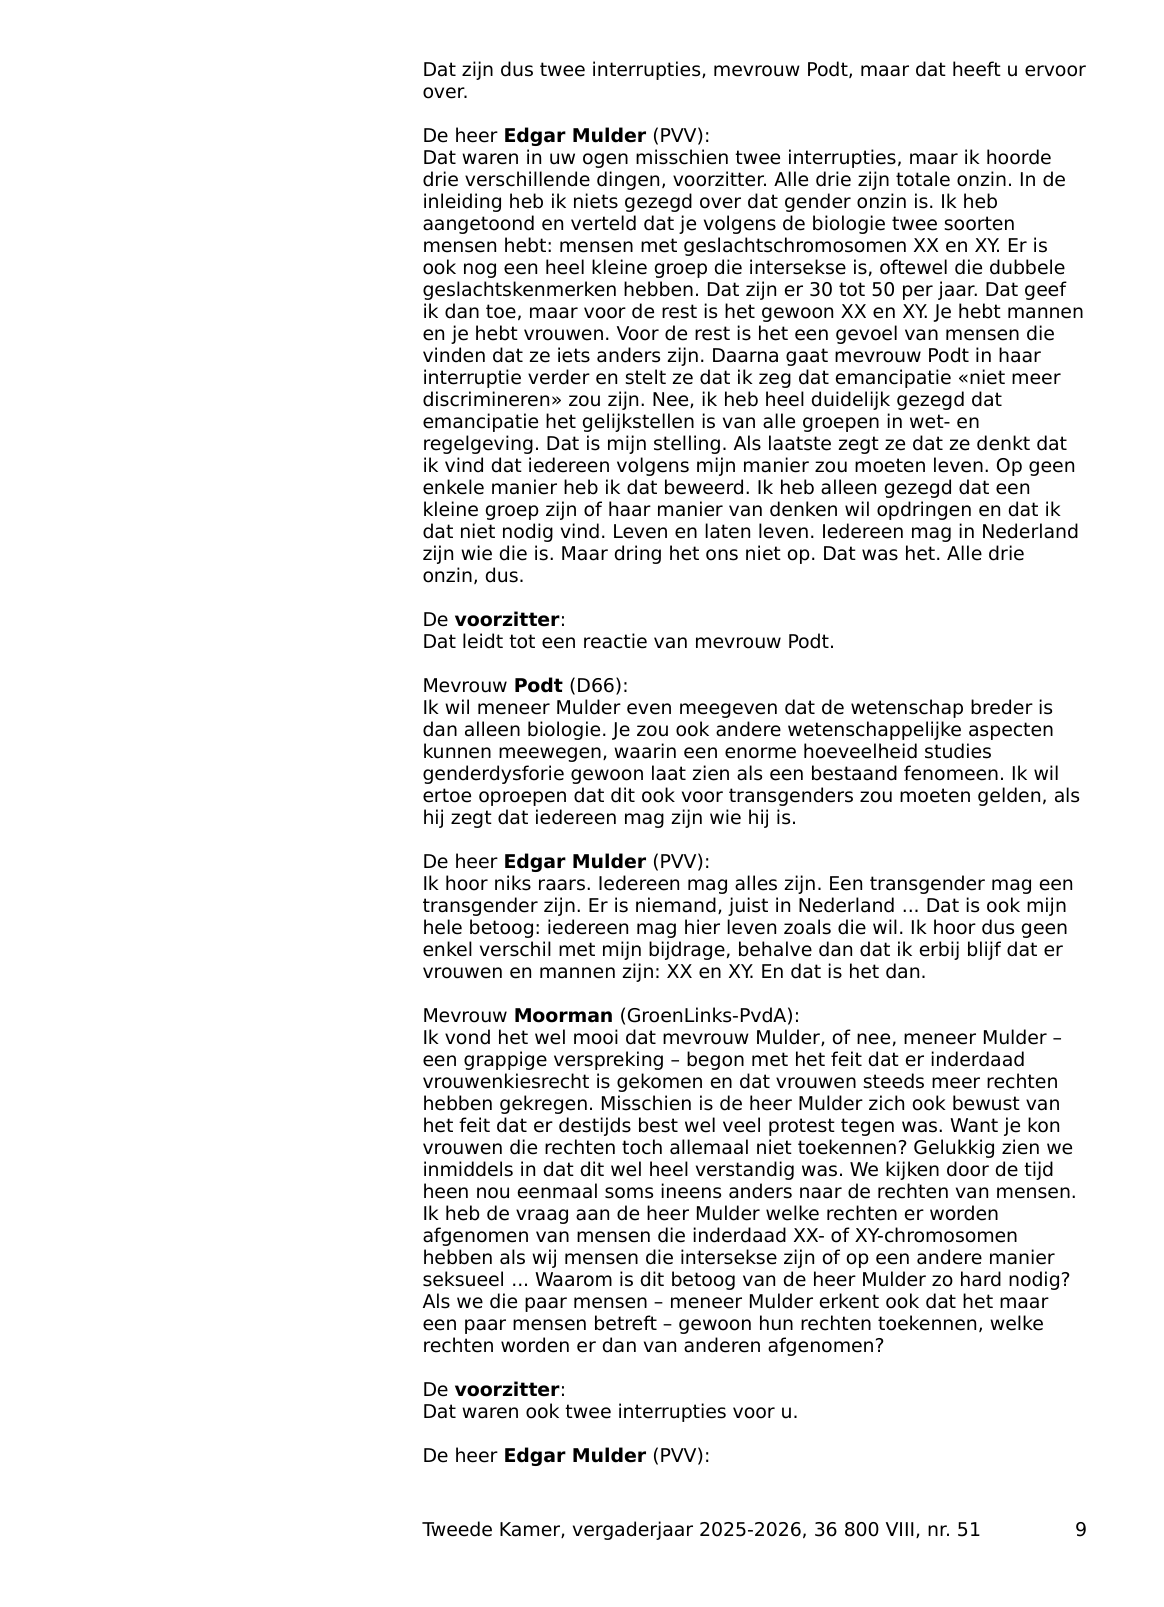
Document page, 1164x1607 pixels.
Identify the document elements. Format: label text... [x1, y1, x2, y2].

text De voorzitter: [422, 609, 1087, 631]
text Mevrouw Podt (D66): [422, 675, 1087, 697]
text Ik vond het wel mooi dat mevrouw Mulder, of nee, meneer Mulder – een grappige verspreking – begon met het feit dat er inderdaad vrouwenkiesrecht is gekomen en dat vrouwen steeds meer rechten hebben gekregen. Misschien is de heer Mulder zich ook bewust van het feit dat er destijds best wel veel protest tegen was. Want je kon vrouwen die rechten toch allemaal niet toekennen? Gelukkig zien we inmiddels in dat dit wel heel verstandig was. We kijken door de tijd heen nou eenmaal soms ineens anders naar de rechten van mensen. Ik heb de vraag aan de heer Mulder welke rechten er worden afgenomen van mensen die inderdaad XX- of XY-chromosomen hebben als wij mensen die intersekse zijn of op een andere manier seksueel ... Waarom is dit betoog van de heer Mulder zo hard nodig? Als we die paar mensen – meneer Mulder erkent ook dat het maar een paar mensen betreft – gewoon hun rechten toekennen, welke rechten worden er dan van anderen afgenomen? [422, 1027, 1087, 1357]
text De heer Edgar Mulder (PVV): [422, 1445, 1087, 1467]
text De heer Edgar Mulder (PVV): [422, 851, 1087, 873]
text Dat waren in uw ogen misschien twee interrupties, maar ik hoorde drie verschillende dingen, voorzitter. Alle drie zijn totale onzin. In de inleiding heb ik niets gezegd over dat gender onzin is. Ik heb aangetoond en verteld dat je volgens de biologie twee soorten mensen hebt: mensen met geslachtschromosomen XX en XY. Er is ook nog een heel kleine groep die intersekse is, oftewel die dubbele geslachtskenmerken hebben. Dat zijn er 30 tot 50 per jaar. Dat geef ik dan toe, maar voor de rest is het gewoon XX en XY. Je hebt mannen en je hebt vrouwen. Voor de rest is het een gevoel van mensen die vinden dat ze iets anders zijn. Daarna gaat mevrouw Podt in haar interruptie verder en stelt ze dat ik zeg dat emancipatie «niet meer discrimineren» zou zijn. Nee, ik heb heel duidelijk gezegd dat emancipatie het gelijkstellen is van alle groepen in wet- en regelgeving. Dat is mijn stelling. Als laatste zegt ze dat ze denkt dat ik vind dat iedereen volgens mijn manier zou moeten leven. Op geen enkele manier heb ik dat beweerd. Ik heb alleen gezegd dat een kleine groep zijn of haar manier van denken wil opdringen en dat ik dat niet nodig vind. Leven en laten leven. Iedereen mag in Nederland zijn wie die is. Maar dring het ons niet op. Dat was het. Alle drie onzin, dus. [422, 147, 1087, 587]
text Dat waren ook twee interrupties voor u. [422, 1401, 1087, 1423]
text Mevrouw Moorman (GroenLinks-PvdA): [422, 1005, 1087, 1027]
text De heer Edgar Mulder (PVV): [422, 125, 1087, 147]
text Dat zijn dus twee interrupties, mevrouw Podt, maar dat heeft u ervoor over. [422, 59, 1087, 103]
text Ik hoor niks raars. Iedereen mag alles zijn. Een transgender mag een transgender zijn. Er is niemand, juist in Nederland ... Dat is ook mijn hele betoog: iedereen mag hier leven zoals die wil. Ik hoor dus geen enkel verschil met mijn bijdrage, behalve dan dat ik erbij blijf dat er vrouwen en mannen zijn: XX en XY. En dat is het dan. [422, 873, 1087, 983]
text Dat leidt tot een reactie van mevrouw Podt. [422, 631, 1087, 653]
text De voorzitter: [422, 1379, 1087, 1401]
text Ik wil meneer Mulder even meegeven dat de wetenschap breder is dan alleen biologie. Je zou ook andere wetenschappelijke aspecten kunnen meewegen, waarin een enorme hoeveelheid studies genderdysforie gewoon laat zien als een bestaand fenomeen. Ik wil ertoe oproepen dat dit ook voor transgenders zou moeten gelden, als hij zegt dat iedereen mag zijn wie hij is. [422, 697, 1087, 829]
